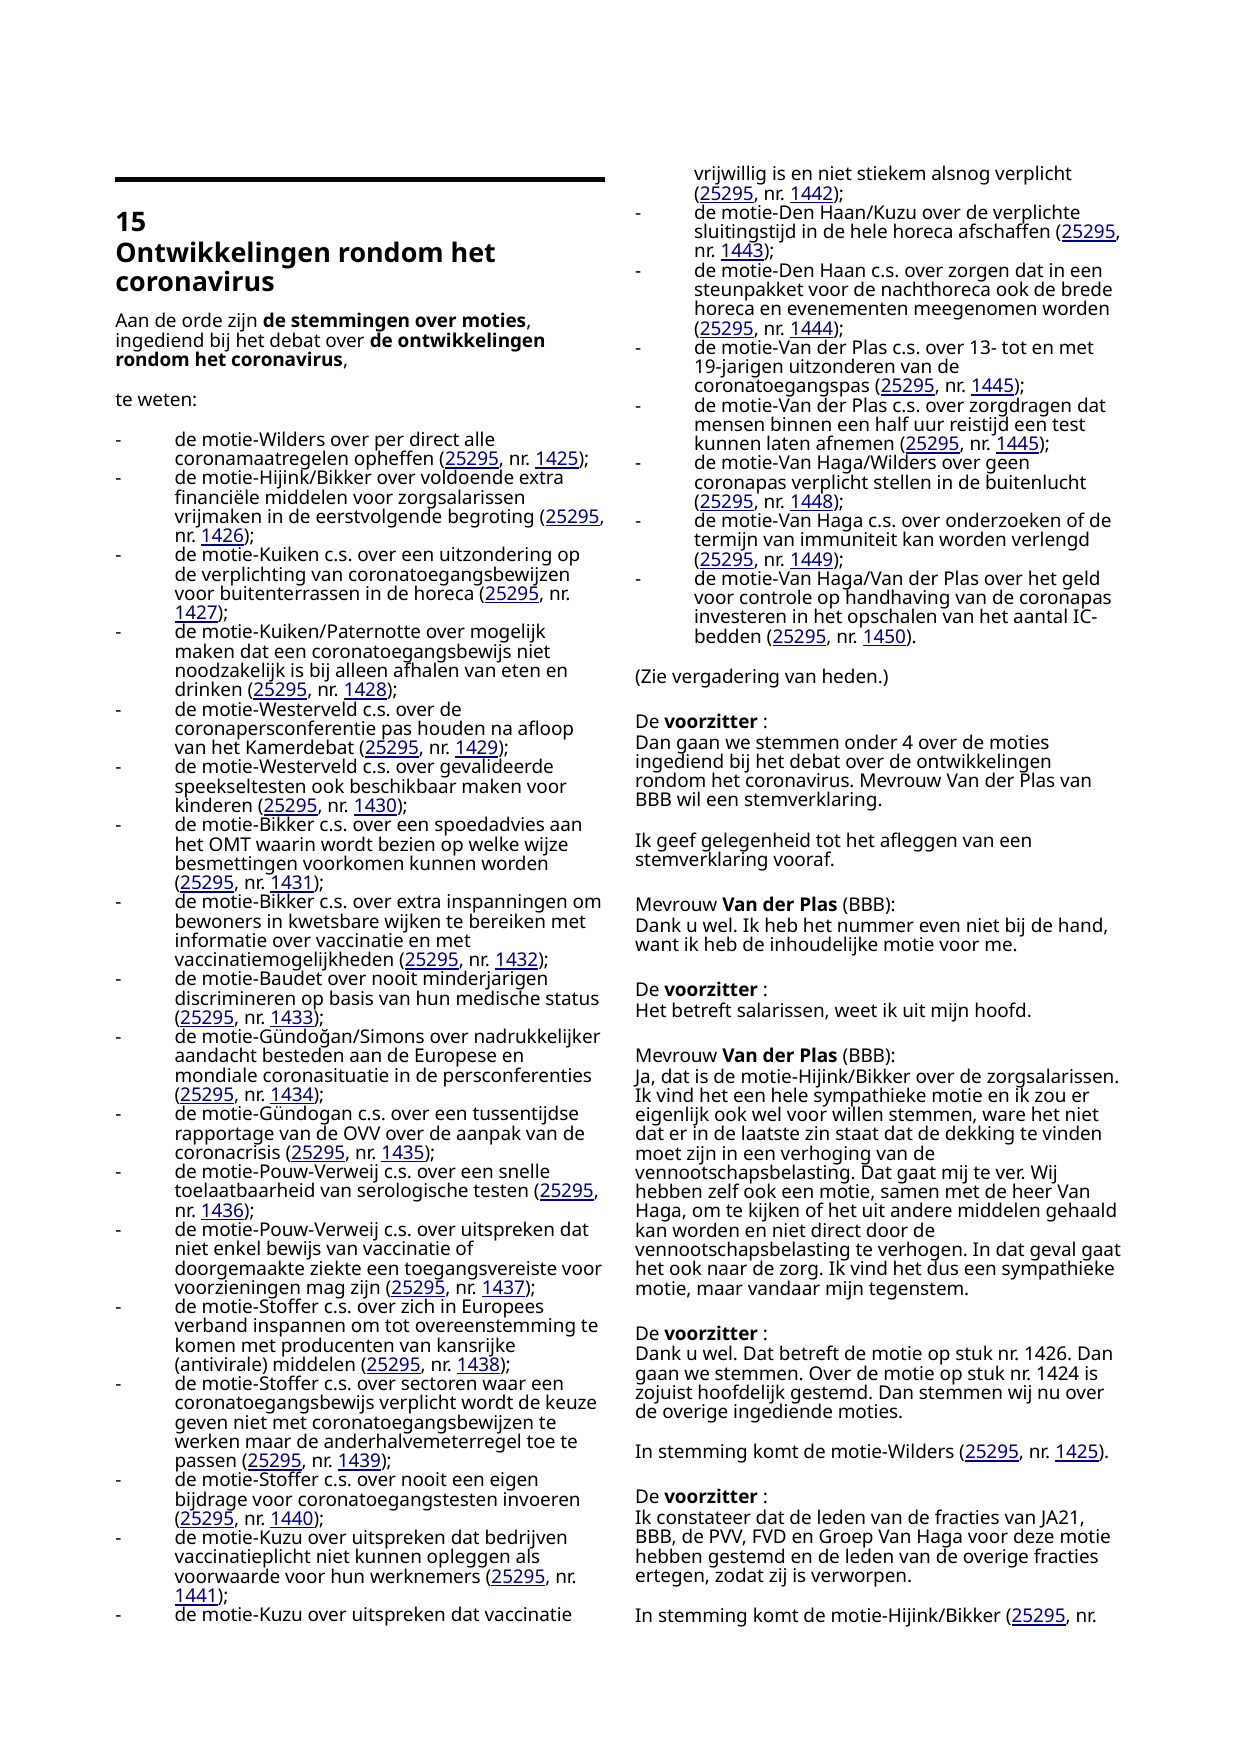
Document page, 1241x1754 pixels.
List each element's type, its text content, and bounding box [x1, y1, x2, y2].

list de motie-Van Haga c.s. over onderzoeken of de termijn van immuniteit kan worden verlengd (25295, nr. 1449); [635, 512, 1125, 570]
list de motie-Bikker c.s. over een spoedadvies aan het OMT waarin wordt bezien op welke wijze besmettingen voorkomen kunnen worden (25295, nr. 1431); [115, 816, 605, 893]
list de motie-Stoffer c.s. over nooit een eigen bijdrage voor coronatoegangstesten invoeren (25295, nr. 1440); [115, 1471, 605, 1529]
text Dank u wel. Dat betreft de motie op stuk nr. 1426. Dan gaan we stemmen. Over de motie op stuk nr. 1424 is zojuist hoofdelijk gestemd. Dan stemmen wij nu over de overige ingediende moties. [635, 1345, 1125, 1422]
list de motie-Stoffer c.s. over zich in Europees verband inspannen om tot overeenstemming te komen met producenten van kansrijke (antivirale) middelen (25295, nr. 1438); [115, 1298, 605, 1375]
text (Zie vergadering van heden.) [635, 668, 1125, 687]
list de motie-Gündoğan/Simons over nadrukkelijker aandacht besteden aan de Europese en mondiale coronasituatie in de persconferenties (25295, nr. 1434); [115, 1028, 605, 1105]
text te weten: [115, 391, 605, 410]
text Ik geef gelegenheid tot het afleggen van een stemverklaring vooraf. [635, 832, 1125, 870]
text Mevrouw Van der Plas (BBB): [635, 891, 1125, 917]
text In stemming komt de motie-Hijink/Bikker (25295, nr. [635, 1607, 1125, 1626]
text 15 [115, 203, 605, 239]
list de motie-Van der Plas c.s. over zorgdragen dat mensen binnen een half uur reistijd een test kunnen laten afnemen (25295, nr. 1445); [635, 397, 1125, 454]
list de motie-Den Haan/Kuzu over de verplichte sluitingstijd in de hele horeca afschaffen (25295, nr. 1443); [635, 204, 1125, 262]
text Dank u wel. Ik heb het nummer even niet bij de hand, want ik heb de inhoudelijke motie voor me. [635, 917, 1125, 955]
list de motie-Van Haga/Van der Plas over het geld voor controle op handhaving van de coronapas investeren in het opschalen van het aantal IC-bedden (25295, nr. 1450). [635, 570, 1125, 647]
list de motie-Kuzu over uitspreken dat vaccinatie [115, 1606, 605, 1626]
text Mevrouw Van der Plas (BBB): [635, 1042, 1125, 1068]
text De voorzitter : [635, 1320, 1125, 1345]
list vrijwillig is en niet stiekem alsnog verplicht (25295, nr. 1442); [635, 165, 1125, 204]
list de motie-Kuiken/Paternotte over mogelijk maken dat een coronatoegangsbewijs niet noodzakelijk is bij alleen afhalen van eten en drinken (25295, nr. 1428); [115, 623, 605, 701]
list de motie-Bikker c.s. over extra inspanningen om bewoners in kwetsbare wijken te bereiken met informatie over vaccinatie en met vaccinatiemogelijkheden (25295, nr. 1432); [115, 893, 605, 970]
text Het betreft salarissen, weet ik uit mijn hoofd. [635, 1002, 1125, 1021]
list de motie-Kuzu over uitspreken dat bedrijven vaccinatieplicht niet kunnen opleggen als voorwaarde voor hun werknemers (25295, nr. 1441); [115, 1529, 605, 1606]
list de motie-Hijink/Bikker over voldoende extra financiële middelen voor zorgsalarissen vrijmaken in de eerstvolgende begroting (25295, nr. 1426); [115, 469, 605, 546]
list de motie-Westerveld c.s. over de coronapersconferentie pas houden na afloop van het Kamerdebat (25295, nr. 1429); [115, 701, 605, 758]
list de motie-Kuiken c.s. over een uitzondering op de verplichting van coronatoegangsbewijzen voor buitenterrassen in de horeca (25295, nr. 1427); [115, 546, 605, 623]
text Dan gaan we stemmen onder 4 over de moties ingediend bij het debat over de ontwikkelingen rondom het coronavirus. Mevrouw Van der Plas van BBB wil een stemverklaring. [635, 734, 1125, 811]
list de motie-Westerveld c.s. over gevalideerde speekseltesten ook beschikbaar maken voor kinderen (25295, nr. 1430); [115, 758, 605, 816]
list de motie-Baudet over nooit minderjarigen discrimineren op basis van hun medische status (25295, nr. 1433); [115, 970, 605, 1028]
text Ja, dat is de motie-Hijink/Bikker over de zorgsalarissen. Ik vind het een hele sympathieke motie en ik zou er eigenlijk ook wel voor willen stemmen, ware het niet dat er in de laatste zin staat dat de dekking te vinden moet zijn in een verhoging van de vennootschapsbelasting. Dat gaat mij te ver. Wij hebben zelf ook een motie, samen met de heer Van Haga, om te kijken of het uit andere middelen gehaald kan worden en niet direct door de vennootschapsbelasting te verhogen. In dat geval gaat het ook naar de zorg. Ik vind het dus een sympathieke motie, maar vandaar mijn tegenstem. [635, 1068, 1125, 1299]
text Ontwikkelingen rondom het coronavirus [115, 239, 605, 312]
text Ik constateer dat de leden van de fracties van JA21, BBB, de PVV, FVD en Groep Van Haga voor deze motie hebben gestemd en de leden van de overige fracties ertegen, zodat zij is verworpen. [635, 1509, 1125, 1586]
list de motie-Gündogan c.s. over een tussentijdse rapportage van de OVV over de aanpak van de coronacrisis (25295, nr. 1435); [115, 1105, 605, 1163]
list de motie-Pouw-Verweij c.s. over uitspreken dat niet enkel bewijs van vaccinatie of doorgemaakte ziekte een toegangsvereiste voor voorzieningen mag zijn (25295, nr. 1437); [115, 1221, 605, 1298]
text De voorzitter : [635, 1483, 1125, 1509]
list de motie-Stoffer c.s. over sectoren waar een coronatoegangsbewijs verplicht wordt de keuze geven niet met coronatoegangsbewijzen te werken maar de anderhalvemeterregel toe te passen (25295, nr. 1439); [115, 1375, 605, 1471]
list de motie-Den Haan c.s. over zorgen dat in een steunpakket voor de nachthoreca ook de brede horeca en evenementen meegenomen worden (25295, nr. 1444); [635, 262, 1125, 339]
text In stemming komt de motie-Wilders (25295, nr. 1425). [635, 1443, 1125, 1463]
list de motie-Wilders over per direct alle coronamaatregelen opheffen (25295, nr. 1425); [115, 431, 605, 469]
text De voorzitter : [635, 708, 1125, 734]
text De voorzitter : [635, 976, 1125, 1002]
list de motie-Pouw-Verweij c.s. over een snelle toelaatbaarheid van serologische testen (25295, nr. 1436); [115, 1163, 605, 1221]
list de motie-Van Haga/Wilders over geen coronapas verplicht stellen in de buitenlucht (25295, nr. 1448); [635, 454, 1125, 512]
text Aan de orde zijn de stemmingen over moties, ingediend bij het debat over de ontwikkelingen rondom het coronavirus, [115, 312, 605, 370]
list de motie-Van der Plas c.s. over 13- tot en met 19-jarigen uitzonderen van de coronatoegangspas (25295, nr. 1445); [635, 339, 1125, 397]
